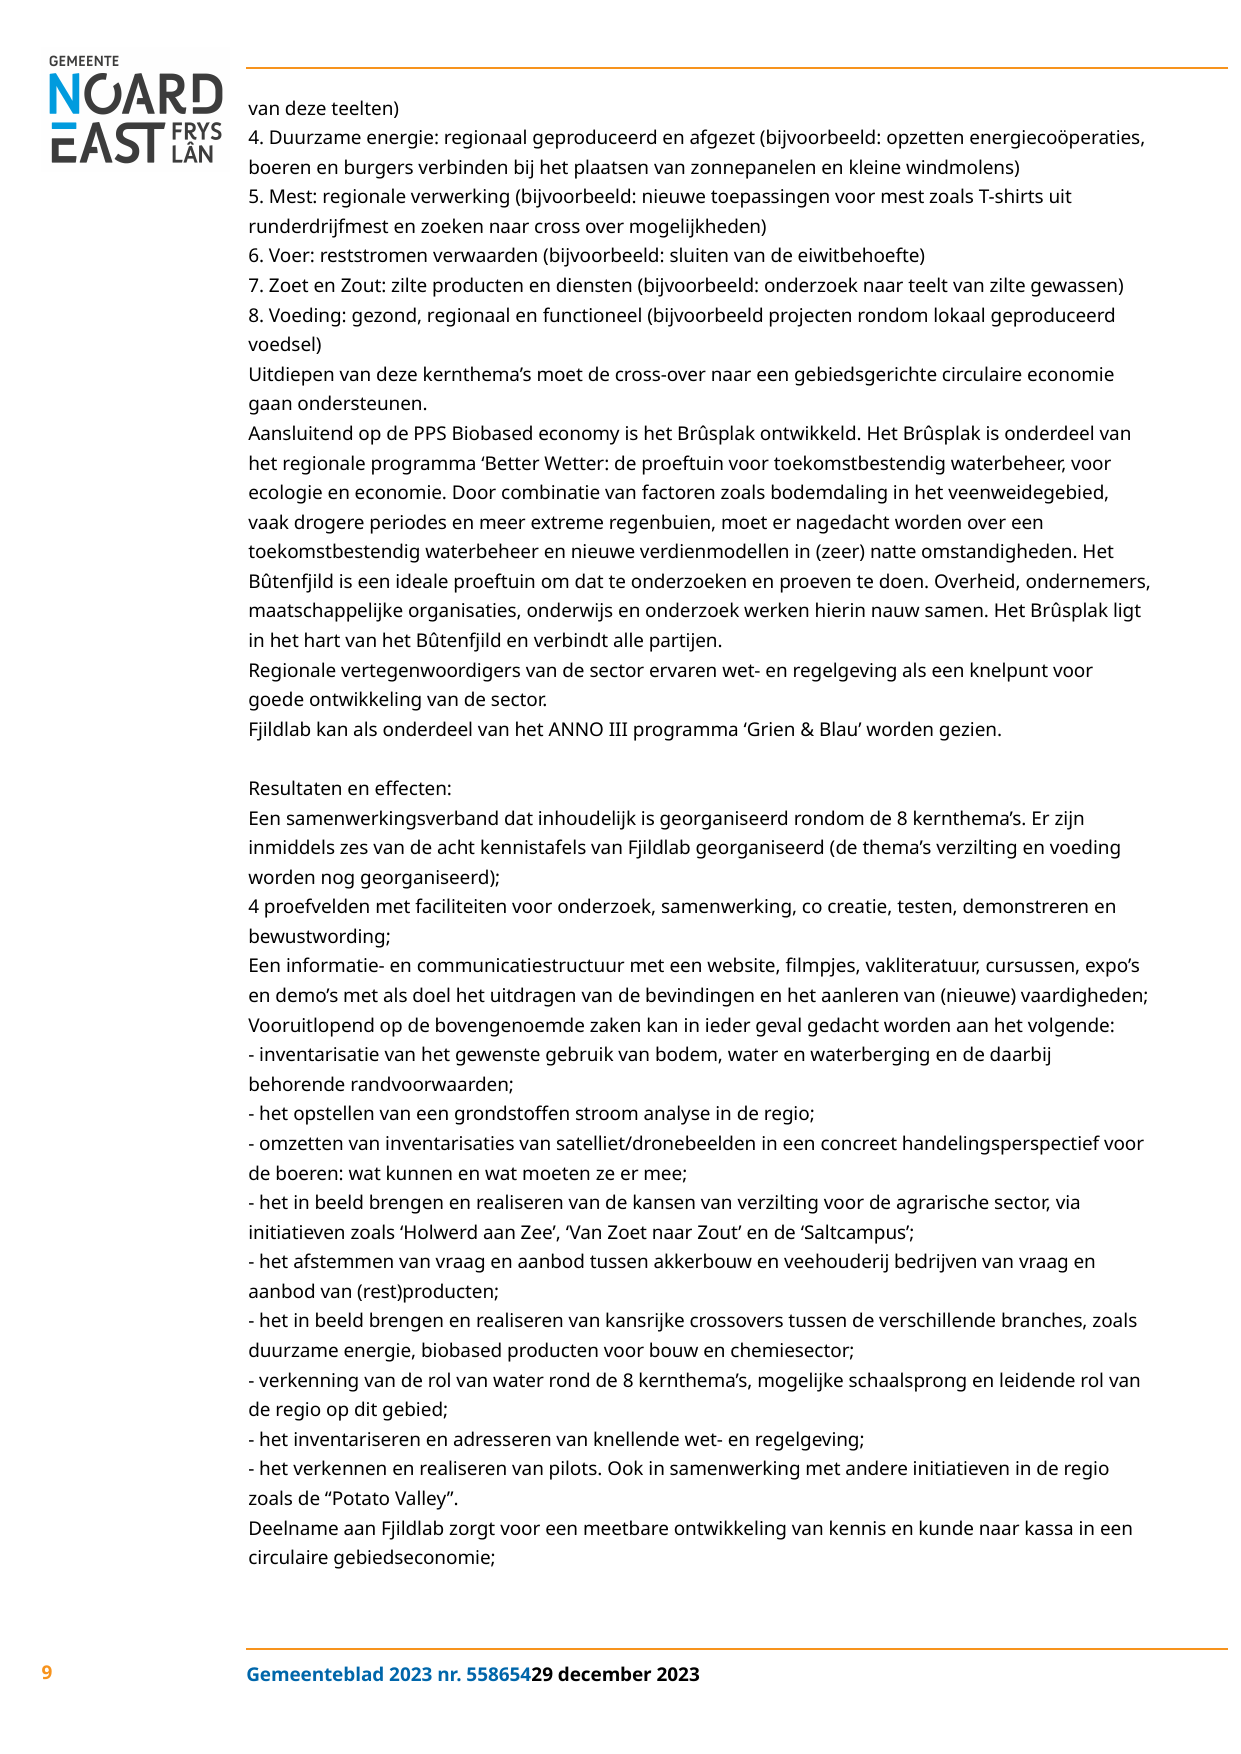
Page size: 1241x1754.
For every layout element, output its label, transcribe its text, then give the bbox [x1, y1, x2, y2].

text 6. Voer: reststromen verwaarden (bijvoorbeeld: sluiten van de eiwitbehoefte) [248, 243, 1152, 268]
text 8. Voeding: gezond, regionaal en functioneel (bijvoorbeeld projecten rondom lokaal geproduceerd voedsel) [248, 302, 1152, 357]
text Een informatie- en communicatiestructuur met een website, filmpjes, vakliteratuur, cursussen, expo’s en demo’s met als doel het uitdragen van de bevindingen en het aanleren van (nieuwe) vaardigheden; [248, 953, 1152, 1008]
text 4. Duurzame energie: regionaal geproduceerd en afgezet (bijvoorbeeld: opzetten energiecoöperaties, boeren en burgers verbinden bij het plaatsen van zonnepanelen en kleine windmolens) [248, 124, 1152, 180]
text - omzetten van inventarisaties van satelliet/dronebeelden in een concreet handelingsperspectief voor de boeren: wat kunnen en wat moeten ze er mee; [248, 1130, 1152, 1186]
text van deze teelten) [248, 95, 1152, 121]
text Deelname aan Fjildlab zorgt voor een meetbare ontwikkeling van kennis en kunde naar kassa in een circulaire gebiedseconomie; [248, 1515, 1152, 1570]
text Vooruitlopend op de bovengenoemde zaken kan in ieder geval gedacht worden aan het volgende: [248, 1012, 1152, 1038]
text 4 proefvelden met faciliteiten voor onderzoek, samenwerking, co creatie, testen, demonstreren en bewustwording; [248, 893, 1152, 949]
text 7. Zoet en Zout: zilte producten en diensten (bijvoorbeeld: onderzoek naar teelt van zilte gewassen) [248, 272, 1152, 298]
text Fjildlab kan als onderdeel van het ANNO III programma ‘Grien & Blau’ worden gezien. [248, 716, 1152, 742]
picture [41, 47, 231, 172]
text Regionale vertegenwoordigers van de sector ervaren wet- en regelgeving als een knelpunt voor goede ontwikkeling van de sector. [248, 657, 1152, 712]
text Een samenwerkingsverband dat inhoudelijk is georganiseerd rondom de 8 kernthema’s. Er zijn inmiddels zes van de acht kennistafels van Fjildlab georganiseerd (de thema’s verzilting en voeding worden nog georganiseerd); [248, 805, 1152, 890]
text Uitdiepen van deze kernthema’s moet de cross-over naar een gebiedsgerichte circulaire economie gaan ondersteunen. [248, 361, 1152, 416]
text Resultaten en effecten: [248, 775, 1152, 801]
text 5. Mest: regionale verwerking (bijvoorbeeld: nieuwe toepassingen voor mest zoals T-shirts uit runderdrijfmest en zoeken naar cross over mogelijkheden) [248, 183, 1152, 239]
text Aansluitend op de PPS Biobased economy is het Brûsplak ontwikkeld. Het Brûsplak is onderdeel van het regionale programma ‘Better Wetter: de proeftuin voor toekomstbestendig waterbeheer, voor ecologie en economie. Door combinatie van factoren zoals bodemdaling in het veenweidegebied, vaak drogere periodes en meer extreme regenbuien, moet er nagedacht worden over een toekomstbestendig waterbeheer en nieuwe verdienmodellen in (zeer) natte omstandigheden. Het Bûtenfjild is een ideale proeftuin om dat te onderzoeken en proeven te doen. Overheid, ondernemers, maatschappelijke organisaties, onderwijs en onderzoek werken hierin nauw samen. Het Brûsplak ligt in het hart van het Bûtenfjild en verbindt alle partijen. [248, 420, 1152, 653]
text - het in beeld brengen en realiseren van de kansen van verzilting voor de agrarische sector, via initiatieven zoals ‘Holwerd aan Zee’, ‘Van Zoet naar Zout’ en de ‘Saltcampus’; [248, 1189, 1152, 1245]
text - het in beeld brengen en realiseren van kansrijke crossovers tussen de verschillende branches, zoals duurzame energie, biobased producten voor bouw en chemiesector; [248, 1308, 1152, 1363]
text - het afstemmen van vraag en aanbod tussen akkerbouw en veehouderij bedrijven van vraag en aanbod van (rest)producten; [248, 1248, 1152, 1304]
text - verkenning van de rol van water rond de 8 kernthema’s, mogelijke schaalsprong en leidende rol van de regio op dit gebied; [248, 1367, 1152, 1422]
text - het verkennen en realiseren van pilots. Ook in samenwerking met andere initiatieven in de regio zoals de “Potato Valley”. [248, 1456, 1152, 1511]
text - inventarisatie van het gewenste gebruik van bodem, water en waterberging en de daarbij behorende randvoorwaarden; [248, 1041, 1152, 1097]
text - het inventariseren en adresseren van knellende wet- en regelgeving; [248, 1426, 1152, 1452]
text - het opstellen van een grondstoffen stroom analyse in de regio; [248, 1101, 1152, 1126]
